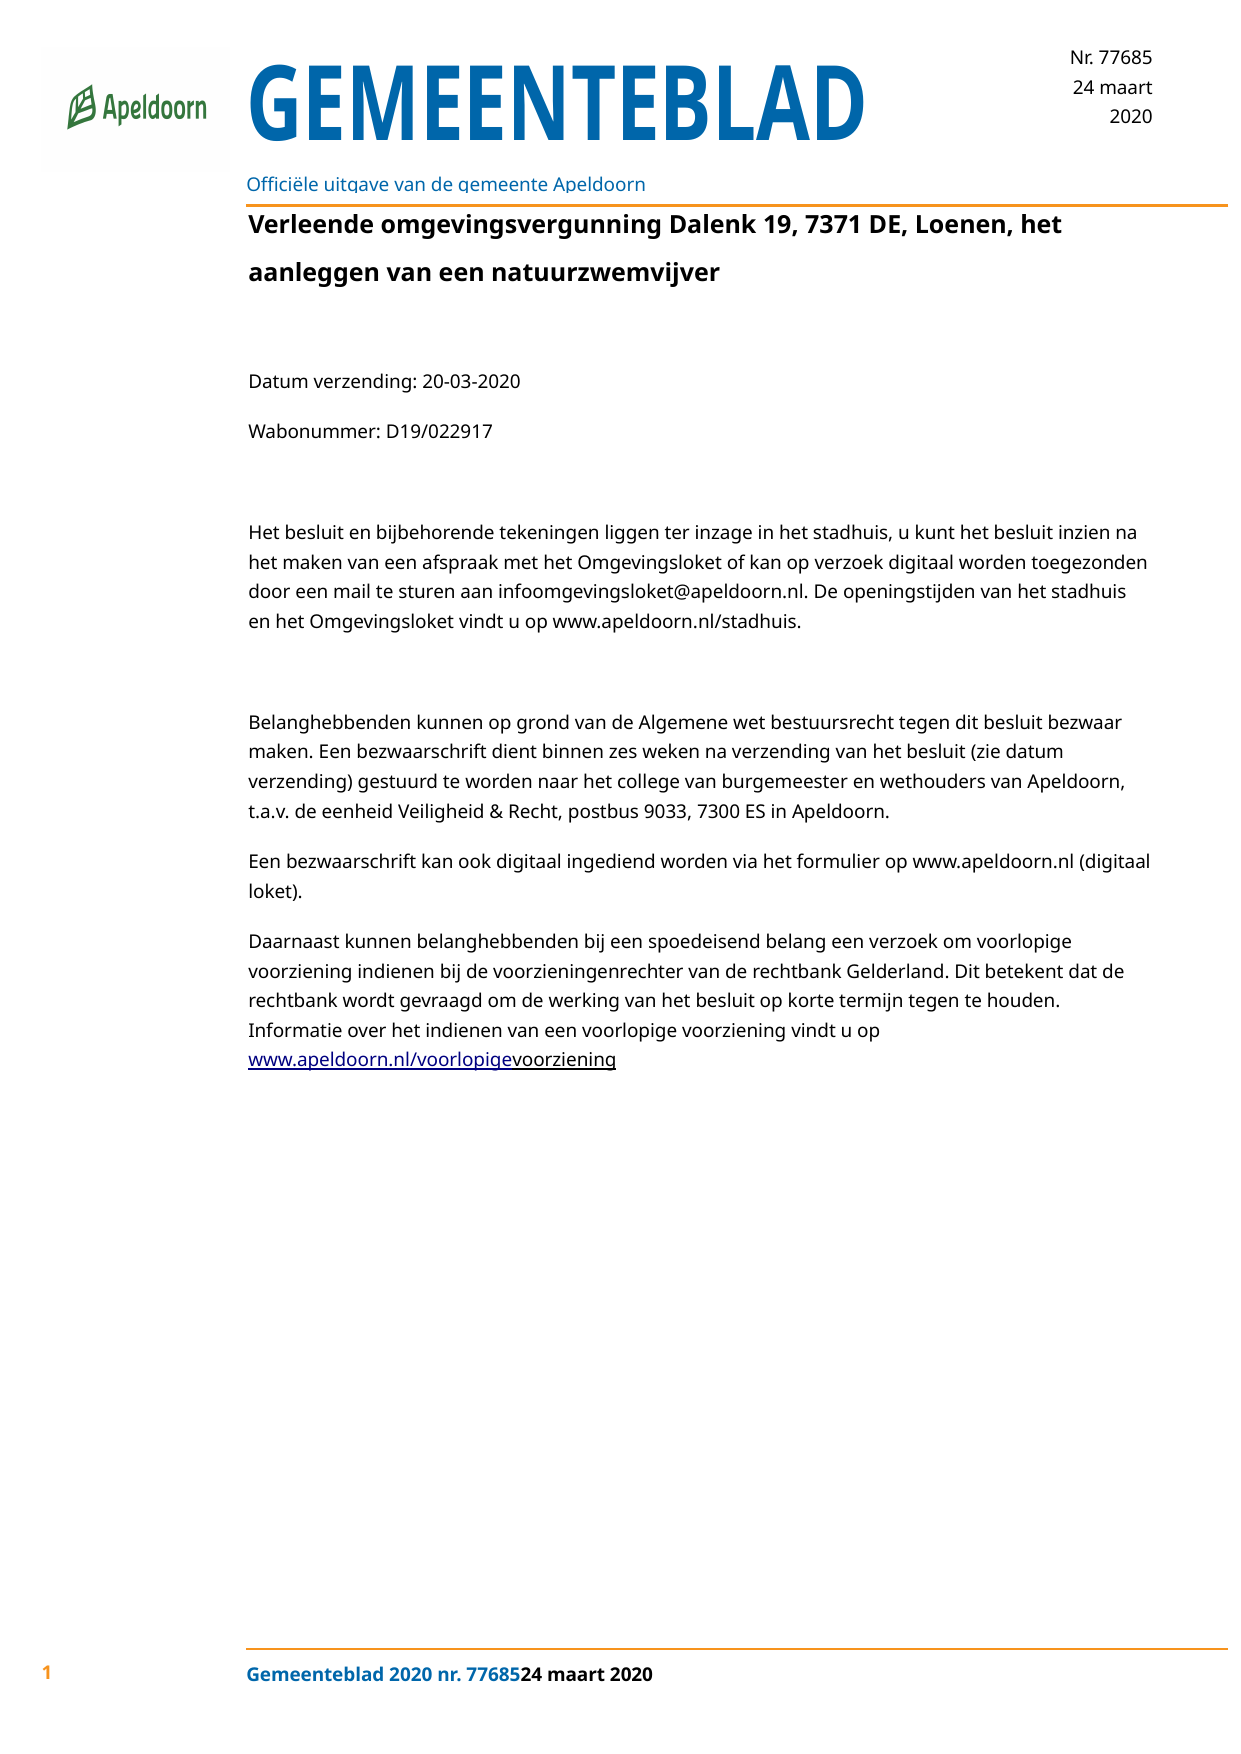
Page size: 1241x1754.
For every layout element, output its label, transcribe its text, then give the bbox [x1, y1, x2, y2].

picture [41, 47, 231, 172]
text Het besluit en bijbehorende tekeningen liggen ter inzage in het stadhuis, u kunt het besluit inzien na het maken van een afspraak met het Omgevingsloket of kan op verzoek digitaal worden toegezonden door een mail te sturen aan infoomgevingsloket@apeldoorn.nl. De openingstijden van het stadhuis en het Omgevingsloket vindt u op www.apeldoorn.nl/stadhuis. [248, 519, 1152, 634]
text Daarnaast kunnen belanghebbenden bij een spoedeisend belang een verzoek om voorlopige voorziening indienen bij de voorzieningenrechter van de rechtbank Gelderland. Dit betekent dat de rechtbank wordt gevraagd om de werking van het besluit op korte termijn tegen te houden. Informatie over het indienen van een voorlopige voorziening vindt u op www.apeldoorn.nl/voorlopigevoorziening [248, 928, 1152, 1072]
text Een bezwaarschrift kan ook digitaal ingediend worden via het formulier op www.apeldoorn.nl (digitaal loket). [248, 848, 1152, 904]
text Wabonummer: D19/022917 [248, 419, 1152, 444]
text Verleende omgevingsvergunning Dalenk 19, 7371 DE, Loenen, het aanleggen van een natuurzwemvijver [248, 207, 1152, 288]
text Belanghebbenden kunnen op grond van de Algemene wet bestuursrecht tegen dit besluit bezwaar maken. Een bezwaarschrift dient binnen zes weken na verzending van het besluit (zie datum verzending) gestuurd te worden naar het college van burgemeester en wethouders van Apeldoorn, t.a.v. de eenheid Veiligheid & Recht, postbus 9033, 7300 ES in Apeldoorn. [248, 709, 1152, 824]
text Datum verzending: 20-03-2020 [248, 368, 1152, 394]
